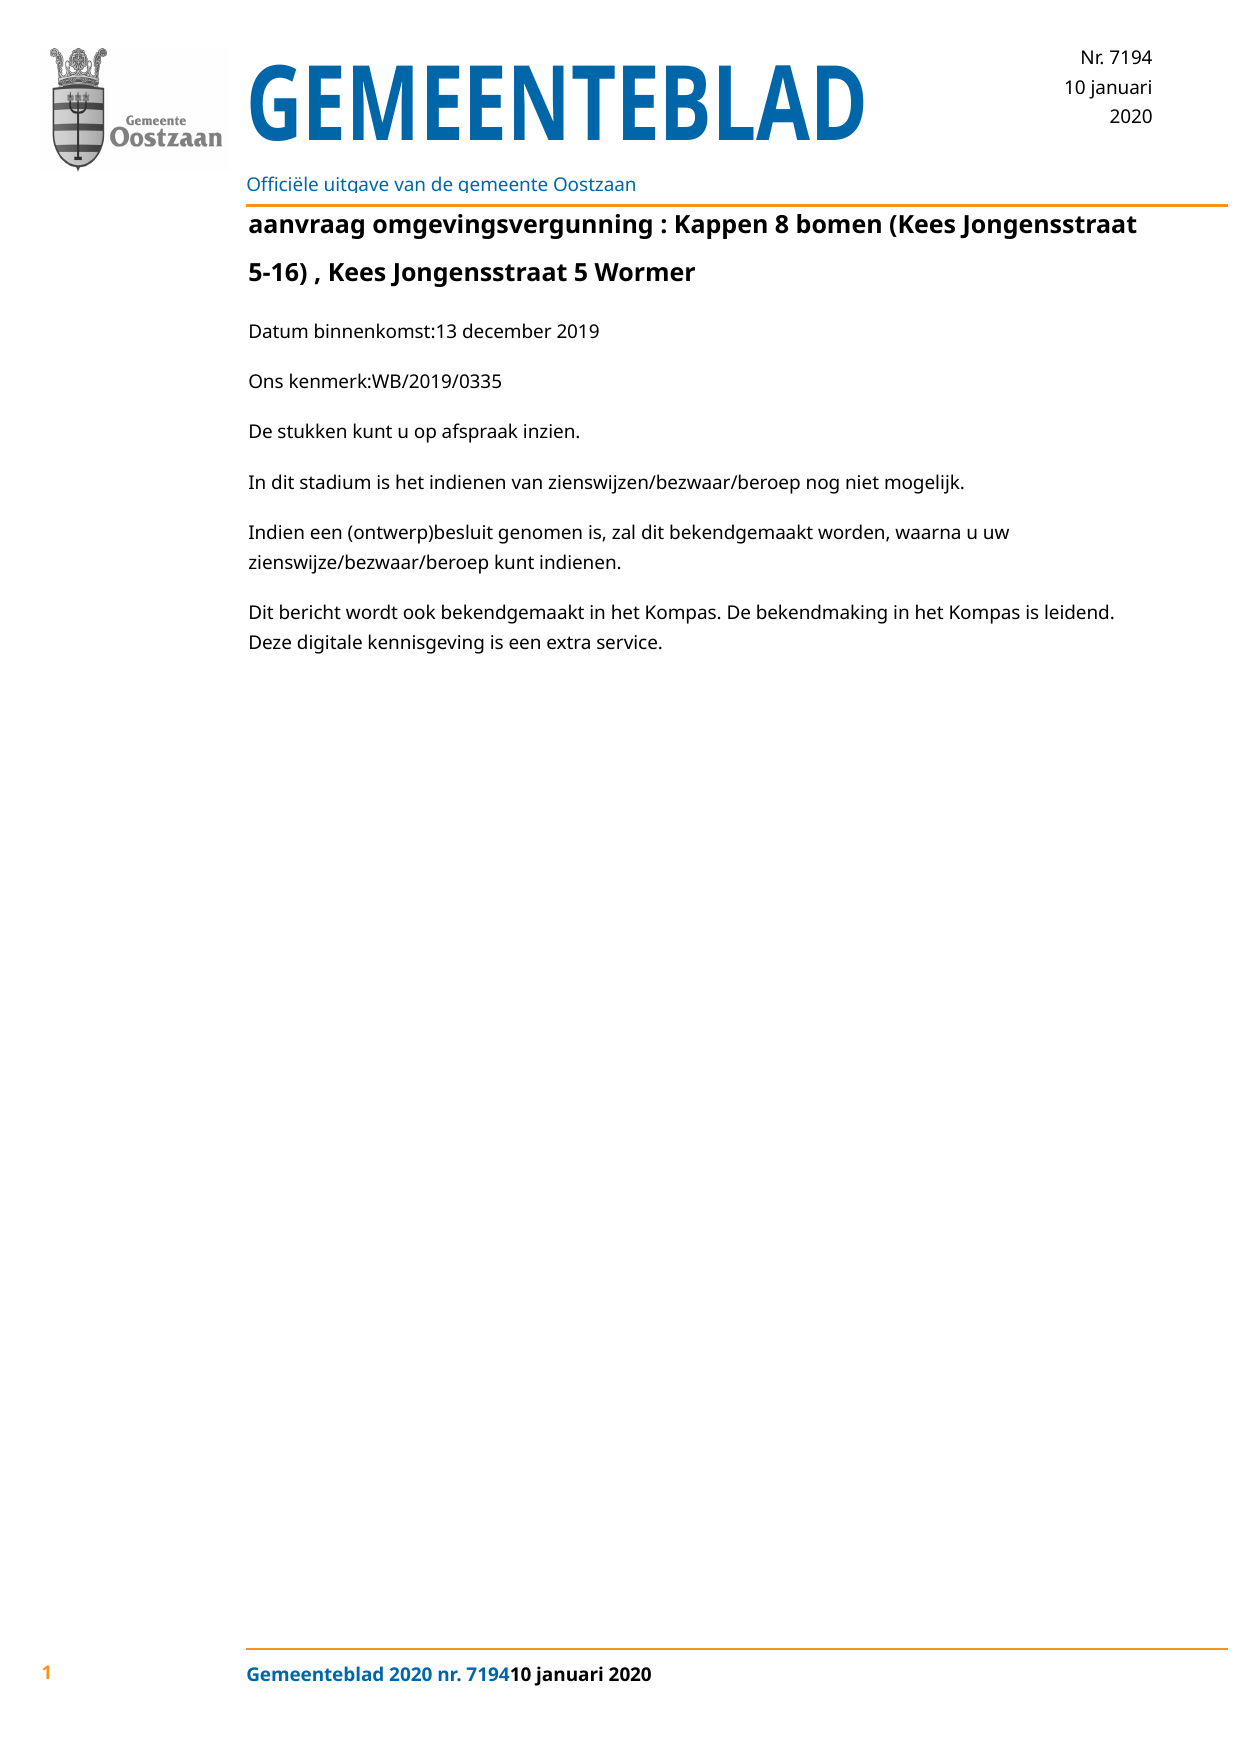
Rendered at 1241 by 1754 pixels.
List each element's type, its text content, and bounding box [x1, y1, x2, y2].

text Indien een (ontwerp)besluit genomen is, zal dit bekendgemaakt worden, waarna u uw zienswijze/bezwaar/beroep kunt indienen. [248, 519, 1152, 575]
text In dit stadium is het indienen van zienswijzen/bezwaar/beroep nog niet mogelijk. [248, 469, 1152, 495]
text aanvraag omgevingsvergunning : Kappen 8 bomen (Kees Jongensstraat 5-16) , Kees Jongensstraat 5 Wormer [248, 207, 1152, 288]
text Datum binnenkomst:13 december 2019 [248, 318, 1152, 344]
text Ons kenmerk:WB/2019/0335 [248, 368, 1152, 394]
picture [41, 47, 231, 172]
text De stukken kunt u op afspraak inzien. [248, 419, 1152, 444]
text Dit bericht wordt ook bekendgemaakt in het Kompas. De bekendmaking in het Kompas is leidend. Deze digitale kennisgeving is een extra service. [248, 599, 1152, 655]
